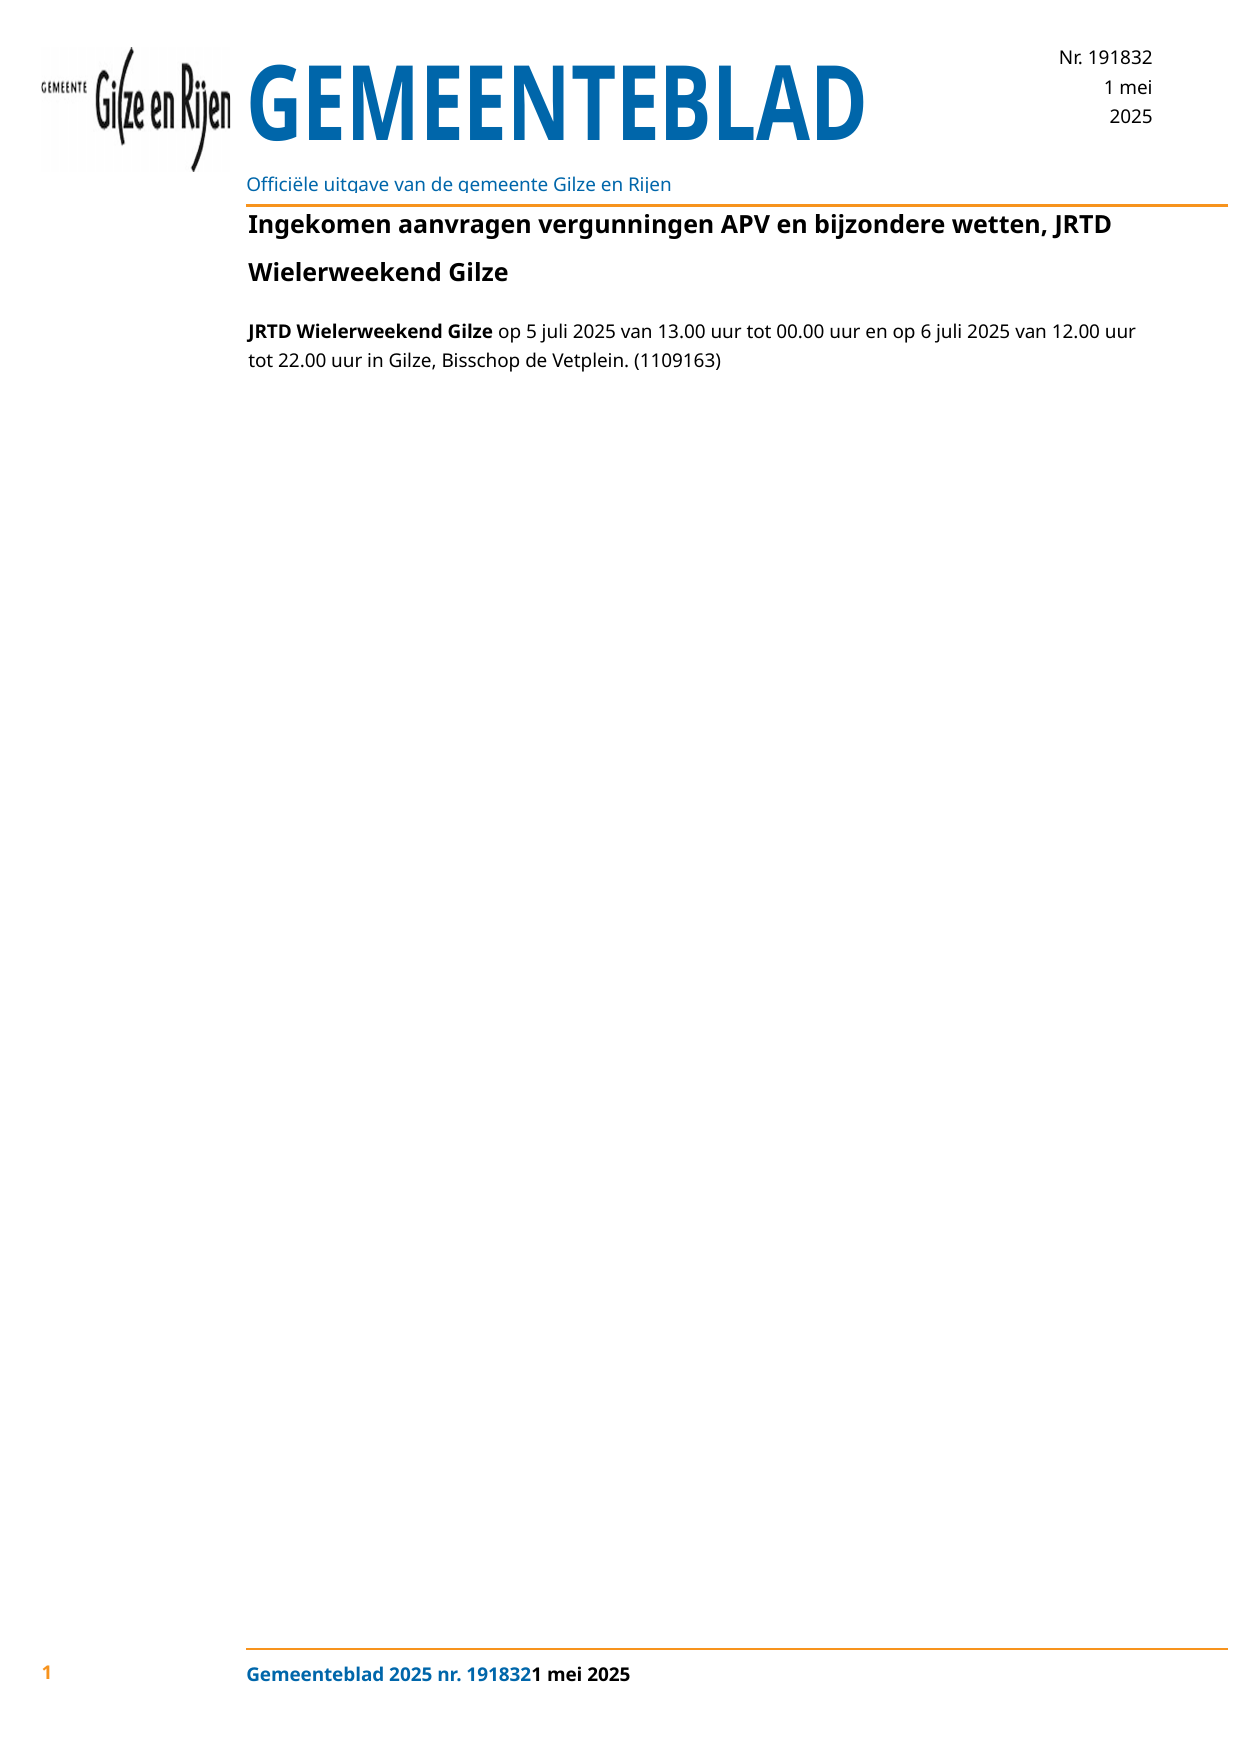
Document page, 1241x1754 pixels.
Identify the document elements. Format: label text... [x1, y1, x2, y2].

text JRTD Wielerweekend Gilze op 5 juli 2025 van 13.00 uur tot 00.00 uur en op 6 juli 2025 van 12.00 uur tot 22.00 uur in Gilze, Bisschop de Vetplein. (1109163) [248, 318, 1152, 373]
picture [41, 47, 231, 172]
text Ingekomen aanvragen vergunningen APV en bijzondere wetten, JRTD Wielerweekend Gilze [248, 207, 1152, 288]
